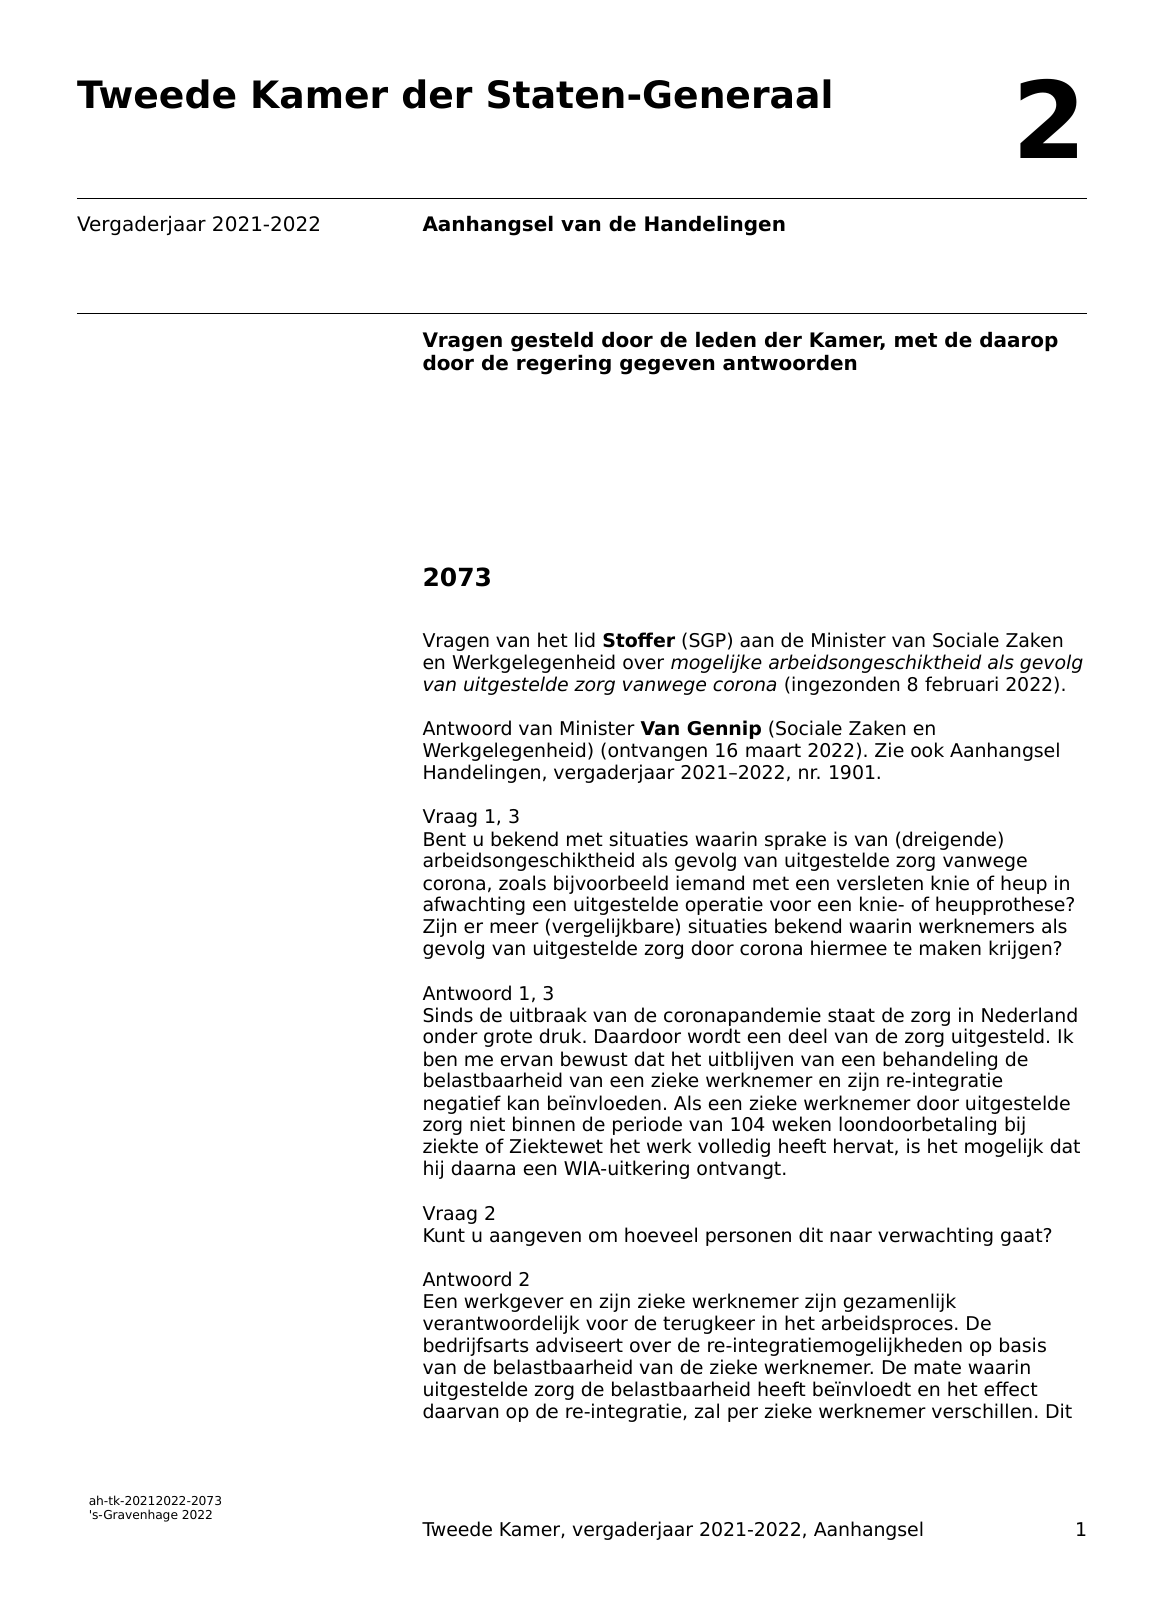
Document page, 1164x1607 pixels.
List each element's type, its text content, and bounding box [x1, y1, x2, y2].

text 's-Gravenhage 2022 [88, 1508, 323, 1522]
text ah-tk-20212022-2073 [88, 1494, 323, 1508]
text Antwoord van Minister Van Gennip (Sociale Zaken en Werkgelegenheid) (ontvangen 16 maart 2022). Zie ook Aanhangsel Handelingen, vergaderjaar 2021–2022, nr. 1901. [422, 718, 1087, 784]
text Vraag 2 [422, 1202, 1087, 1224]
table_cell Aanhangsel van de Handelingen [422, 199, 1087, 313]
table_cell Vergaderjaar 2021-2022 [77, 199, 422, 313]
table_header Tweede Kamer der Staten-Generaal [77, 59, 886, 198]
text Vraag 1, 3 [422, 806, 1087, 828]
text Antwoord 2 [422, 1269, 1087, 1291]
text Kunt u aangeven om hoeveel personen dit naar verwachting gaat? [422, 1224, 1087, 1246]
table_cell Vragen gesteld door de leden der Kamer, met de daarop door de regering gegeven antwoorden [422, 314, 1087, 375]
text Sinds de uitbraak van de coronapandemie staat de zorg in Nederland onder grote druk. Daardoor wordt een deel van de zorg uitgesteld. Ik ben me ervan bewust dat het uitblijven van een behandeling de belastbaarheid van een zieke werknemer en zijn re-integratie negatief kan beïnvloeden. Als een zieke werknemer door uitgestelde zorg niet binnen de periode van 104 weken loondoorbetaling bij ziekte of Ziektewet het werk volledig heeft hervat, is het mogelijk dat hij daarna een WIA-uitkering ontvangt. [422, 1004, 1087, 1180]
text Zijn er meer (vergelijkbare) situaties bekend waarin werknemers als gevolg van uitgestelde zorg door corona hiermee te maken krijgen? [422, 916, 1087, 960]
text Bent u bekend met situaties waarin sprake is van (dreigende) arbeidsongeschiktheid als gevolg van uitgestelde zorg vanwege corona, zoals bijvoorbeeld iemand met een versleten knie of heup in afwachting een uitgestelde operatie voor een knie- of heupprothese? [422, 828, 1087, 916]
table_cell [77, 314, 422, 375]
text Vragen van het lid Stoffer (SGP) aan de Minister van Sociale Zaken en Werkgelegenheid over mogelijke arbeidsongeschiktheid als gevolg van uitgestelde zorg vanwege corona (ingezonden 8 februari 2022). [422, 630, 1087, 696]
text Een werkgever en zijn zieke werknemer zijn gezamenlijk verantwoordelijk voor de terugkeer in het arbeidsproces. De bedrijfsarts adviseert over de re-integratiemogelijkheden op basis van de belastbaarheid van de zieke werknemer. De mate waarin uitgestelde zorg de belastbaarheid heeft beïnvloedt en het effect daarvan op de re-integratie, zal per zieke werknemer verschillen. Dit [422, 1291, 1087, 1422]
text 2073 [422, 563, 1087, 592]
text Antwoord 1, 3 [422, 982, 1087, 1004]
table_header 2 [886, 59, 1087, 198]
